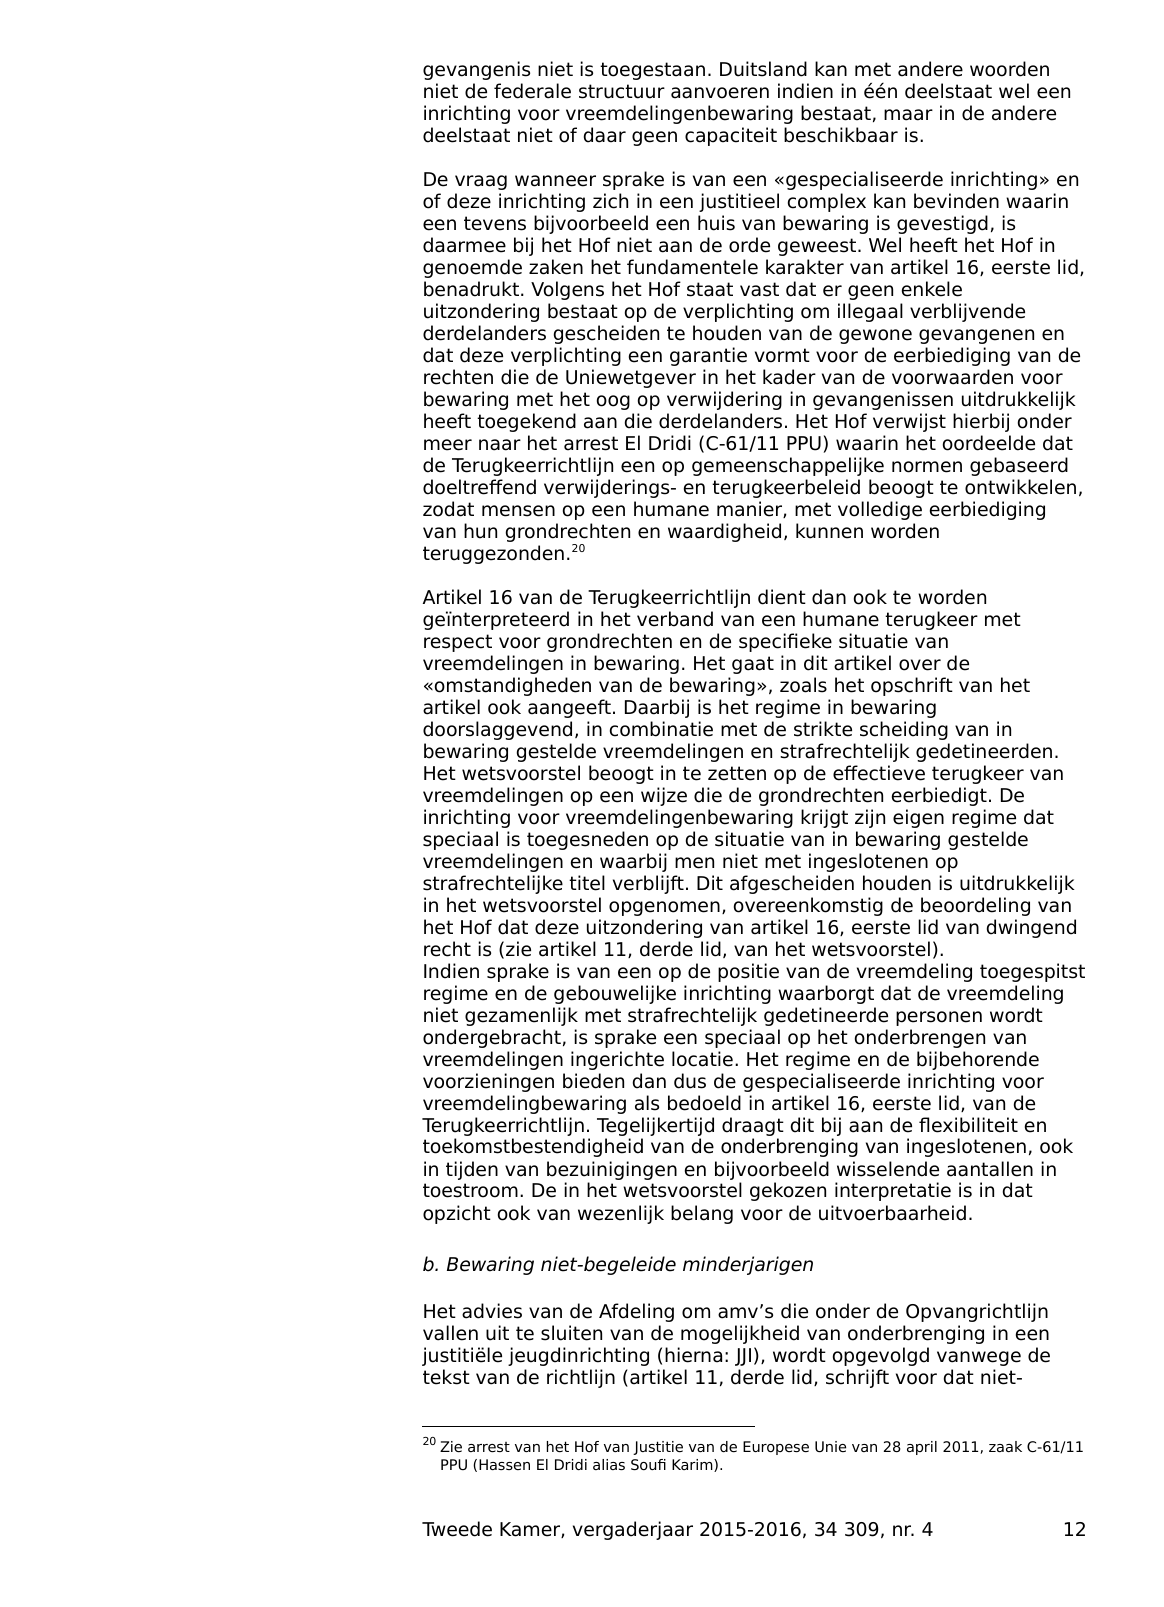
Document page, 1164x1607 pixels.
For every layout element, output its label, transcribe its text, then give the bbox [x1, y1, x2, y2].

text Het advies van de Afdeling om amv’s die onder de Opvangrichtlijn vallen uit te sluiten van de mogelijkheid van onderbrenging in een justitiële jeugdinrichting (hierna: JJI), wordt opgevolgd vanwege de tekst van de richtlijn (artikel 11, derde lid, schrijft voor dat niet- [422, 1301, 1087, 1389]
text De vraag wanneer sprake is van een «gespecialiseerde inrichting» en of deze inrichting zich in een justitieel complex kan bevinden waarin een tevens bijvoorbeeld een huis van bewaring is gevestigd, is daarmee bij het Hof niet aan de orde geweest. Wel heeft het Hof in genoemde zaken het fundamentele karakter van artikel 16, eerste lid, benadrukt. Volgens het Hof staat vast dat er geen enkele uitzondering bestaat op de verplichting om illegaal verblijvende derdelanders gescheiden te houden van de gewone gevangenen en dat deze verplichting een garantie vormt voor de eerbiediging van de rechten die de Uniewetgever in het kader van de voorwaarden voor bewaring met het oog op verwijdering in gevangenissen uitdrukkelijk heeft toegekend aan die derdelanders. Het Hof verwijst hierbij onder meer naar het arrest El Dridi (C-61/11 PPU) waarin het oordeelde dat de Terugkeerrichtlijn een op gemeenschappelijke normen gebaseerd doeltreffend verwijderings- en terugkeerbeleid beoogt te ontwikkelen, zodat mensen op een humane manier, met volledige eerbiediging van hun grondrechten en waardigheid, kunnen worden teruggezonden. [422, 169, 1087, 565]
text Indien sprake is van een op de positie van de vreemdeling toegespitst regime en de gebouwelijke inrichting waarborgt dat de vreemdeling niet gezamenlijk met strafrechtelijk gedetineerde personen wordt ondergebracht, is sprake een speciaal op het onderbrengen van vreemdelingen ingerichte locatie. Het regime en de bijbehorende voorzieningen bieden dan dus de gespecialiseerde inrichting voor vreemdelingbewaring als bedoeld in artikel 16, eerste lid, van de Terugkeerrichtlijn. Tegelijkertijd draagt dit bij aan de flexibiliteit en toekomstbestendigheid van de onderbrenging van ingeslotenen, ook in tijden van bezuinigingen en bijvoorbeeld wisselende aantallen in toestroom. De in het wetsvoorstel gekozen interpretatie is in dat opzicht ook van wezenlijk belang voor de uitvoerbaarheid. [422, 961, 1087, 1224]
subtitle b. Bewaring niet-begeleide minderjarigen [422, 1254, 1087, 1276]
text Zie arrest van het Hof van Justitie van de Europese Unie van 28 april 2011, zaak C-61/11 PPU (Hassen El Dridi alias Soufi Karim). [422, 1435, 1087, 1474]
text gevangenis niet is toegestaan. Duitsland kan met andere woorden niet de federale structuur aanvoeren indien in één deelstaat wel een inrichting voor vreemdelingenbewaring bestaat, maar in de andere deelstaat niet of daar geen capaciteit beschikbaar is. [422, 59, 1087, 147]
text Artikel 16 van de Terugkeerrichtlijn dient dan ook te worden geïnterpreteerd in het verband van een humane terugkeer met respect voor grondrechten en de specifieke situatie van vreemdelingen in bewaring. Het gaat in dit artikel over de «omstandigheden van de bewaring», zoals het opschrift van het artikel ook aangeeft. Daarbij is het regime in bewaring doorslaggevend, in combinatie met de strikte scheiding van in bewaring gestelde vreemdelingen en strafrechtelijk gedetineerden. Het wetsvoorstel beoogt in te zetten op de effectieve terugkeer van vreemdelingen op een wijze die de grondrechten eerbiedigt. De inrichting voor vreemdelingenbewaring krijgt zijn eigen regime dat speciaal is toegesneden op de situatie van in bewaring gestelde vreemdelingen en waarbij men niet met ingeslotenen op strafrechtelijke titel verblijft. Dit afgescheiden houden is uitdrukkelijk in het wetsvoorstel opgenomen, overeenkomstig de beoordeling van het Hof dat deze uitzondering van artikel 16, eerste lid van dwingend recht is (zie artikel 11, derde lid, van het wetsvoorstel). [422, 587, 1087, 961]
